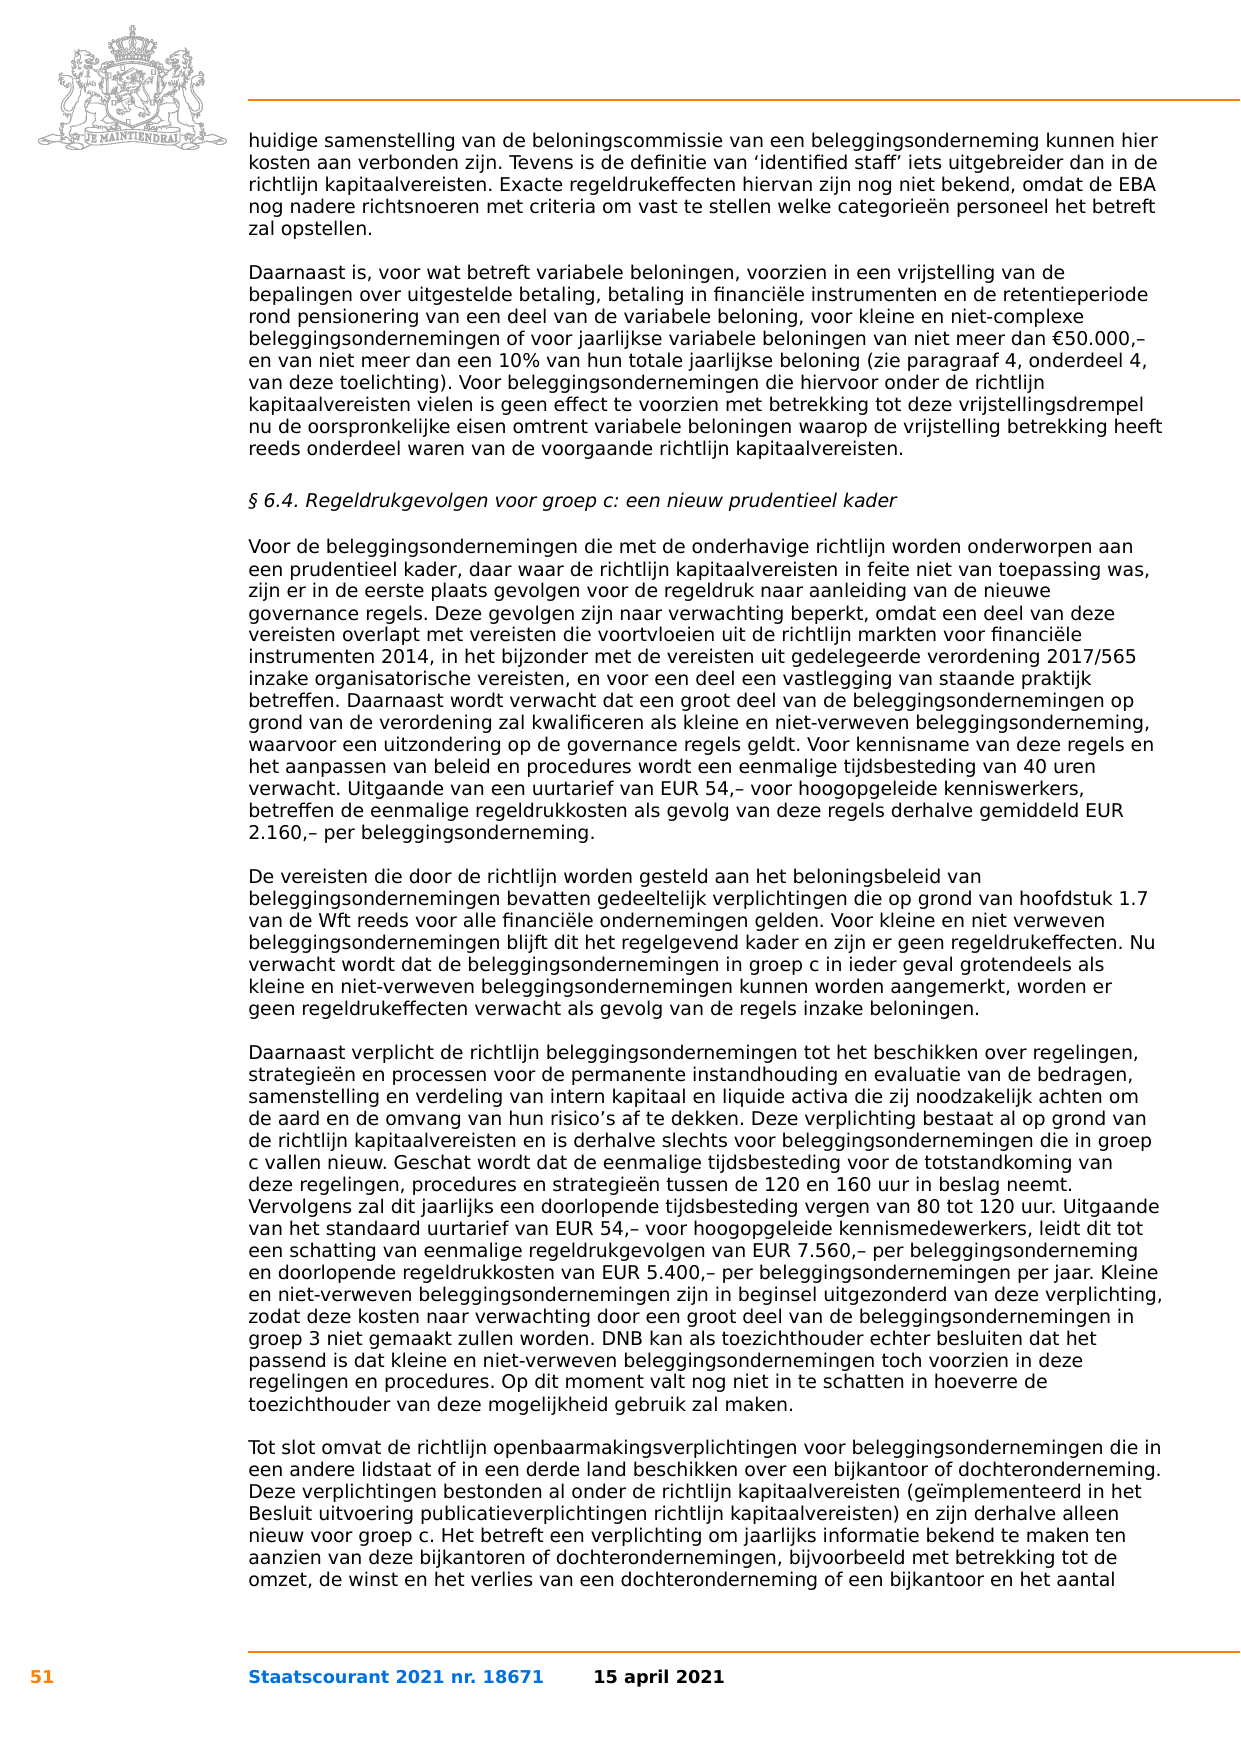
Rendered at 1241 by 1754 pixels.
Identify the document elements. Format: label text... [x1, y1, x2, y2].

text Daarnaast verplicht de richtlijn beleggingsondernemingen tot het beschikken over regelingen, strategieën en processen voor de permanente instandhouding en evaluatie van de bedragen, samenstelling en verdeling van intern kapitaal en liquide activa die zij noodzakelijk achten om de aard en de omvang van hun risico’s af te dekken. Deze verplichting bestaat al op grond van de richtlijn kapitaalvereisten en is derhalve slechts voor beleggingsondernemingen die in groep c vallen nieuw. Geschat wordt dat de eenmalige tijdsbesteding voor de totstandkoming van deze regelingen, procedures en strategieën tussen de 120 en 160 uur in beslag neemt. Vervolgens zal dit jaarlijks een doorlopende tijdsbesteding vergen van 80 tot 120 uur. Uitgaande van het standaard uurtarief van EUR 54,– voor hoogopgeleide kennismedewerkers, leidt dit tot een schatting van eenmalige regeldrukgevolgen van EUR 7.560,– per beleggingsonderneming en doorlopende regeldrukkosten van EUR 5.400,– per beleggingsondernemingen per jaar. Kleine en niet-verweven beleggingsondernemingen zijn in beginsel uitgezonderd van deze verplichting, zodat deze kosten naar verwachting door een groot deel van de beleggingsondernemingen in groep 3 niet gemaakt zullen worden. DNB kan als toezichthouder echter besluiten dat het passend is dat kleine en niet-verweven beleggingsondernemingen toch voorzien in deze regelingen en procedures. Op dit moment valt nog niet in te schatten in hoeverre de toezichthouder van deze mogelijkheid gebruik zal maken. [248, 1042, 1163, 1415]
text Voor de beleggingsondernemingen die met de onderhavige richtlijn worden onderworpen aan een prudentieel kader, daar waar de richtlijn kapitaalvereisten in feite niet van toepassing was, zijn er in de eerste plaats gevolgen voor de regeldruk naar aanleiding van de nieuwe governance regels. Deze gevolgen zijn naar verwachting beperkt, omdat een deel van deze vereisten overlapt met vereisten die voortvloeien uit de richtlijn markten voor financiële instrumenten 2014, in het bijzonder met de vereisten uit gedelegeerde verordening 2017/565 inzake organisatorische vereisten, en voor een deel een vastlegging van staande praktijk betreffen. Daarnaast wordt verwacht dat een groot deel van de beleggingsondernemingen op grond van de verordening zal kwalificeren als kleine en niet-verweven beleggingsonderneming, waarvoor een uitzondering op de governance regels geldt. Voor kennisname van deze regels en het aanpassen van beleid en procedures wordt een eenmalige tijdsbesteding van 40 uren verwacht. Uitgaande van een uurtarief van EUR 54,– voor hoogopgeleide kenniswerkers, betreffen de eenmalige regeldrukkosten als gevolg van deze regels derhalve gemiddeld EUR 2.160,– per beleggingsonderneming. [248, 536, 1163, 844]
text Tot slot omvat de richtlijn openbaarmakingsverplichtingen voor beleggingsondernemingen die in een andere lidstaat of in een derde land beschikken over een bijkantoor of dochteronderneming. Deze verplichtingen bestonden al onder de richtlijn kapitaalvereisten (geïmplementeerd in het Besluit uitvoering publicatieverplichtingen richtlijn kapitaalvereisten) en zijn derhalve alleen nieuw voor groep c. Het betreft een verplichting om jaarlijks informatie bekend te maken ten aanzien van deze bijkantoren of dochterondernemingen, bijvoorbeeld met betrekking tot de omzet, de winst en het verlies van een dochteronderneming of een bijkantoor en het aantal [248, 1437, 1163, 1591]
text huidige samenstelling van de beloningscommissie van een beleggingsonderneming kunnen hier kosten aan verbonden zijn. Tevens is de definitie van ‘identified staff’ iets uitgebreider dan in de richtlijn kapitaalvereisten. Exacte regeldrukeffecten hiervan zijn nog niet bekend, omdat de EBA nog nadere richtsnoeren met criteria om vast te stellen welke categorieën personeel het betreft zal opstellen. [248, 130, 1163, 240]
subtitle § 6.4. Regeldrukgevolgen voor groep c: een nieuw prudentieel kader [248, 489, 1163, 511]
text De vereisten die door de richtlijn worden gesteld aan het beloningsbeleid van beleggingsondernemingen bevatten gedeeltelijk verplichtingen die op grond van hoofdstuk 1.7 van de Wft reeds voor alle financiële ondernemingen gelden. Voor kleine en niet verweven beleggingsondernemingen blijft dit het regelgevend kader en zijn er geen regeldrukeffecten. Nu verwacht wordt dat de beleggingsondernemingen in groep c in ieder geval grotendeels als kleine en niet-verweven beleggingsondernemingen kunnen worden aangemerkt, worden er geen regeldrukeffecten verwacht als gevolg van de regels inzake beloningen. [248, 866, 1163, 1020]
text Daarnaast is, voor wat betreft variabele beloningen, voorzien in een vrijstelling van de bepalingen over uitgestelde betaling, betaling in financiële instrumenten en de retentieperiode rond pensionering van een deel van de variabele beloning, voor kleine en niet-complexe beleggingsondernemingen of voor jaarlijkse variabele beloningen van niet meer dan €50.000,– en van niet meer dan een 10% van hun totale jaarlijkse beloning (zie paragraaf 4, onderdeel 4, van deze toelichting). Voor beleggingsondernemingen die hiervoor onder de richtlijn kapitaalvereisten vielen is geen effect te voorzien met betrekking tot deze vrijstellingsdrempel nu de oorspronkelijke eisen omtrent variabele beloningen waarop de vrijstelling betrekking heeft reeds onderdeel waren van de voorgaande richtlijn kapitaalvereisten. [248, 262, 1163, 459]
picture [38, 25, 227, 150]
